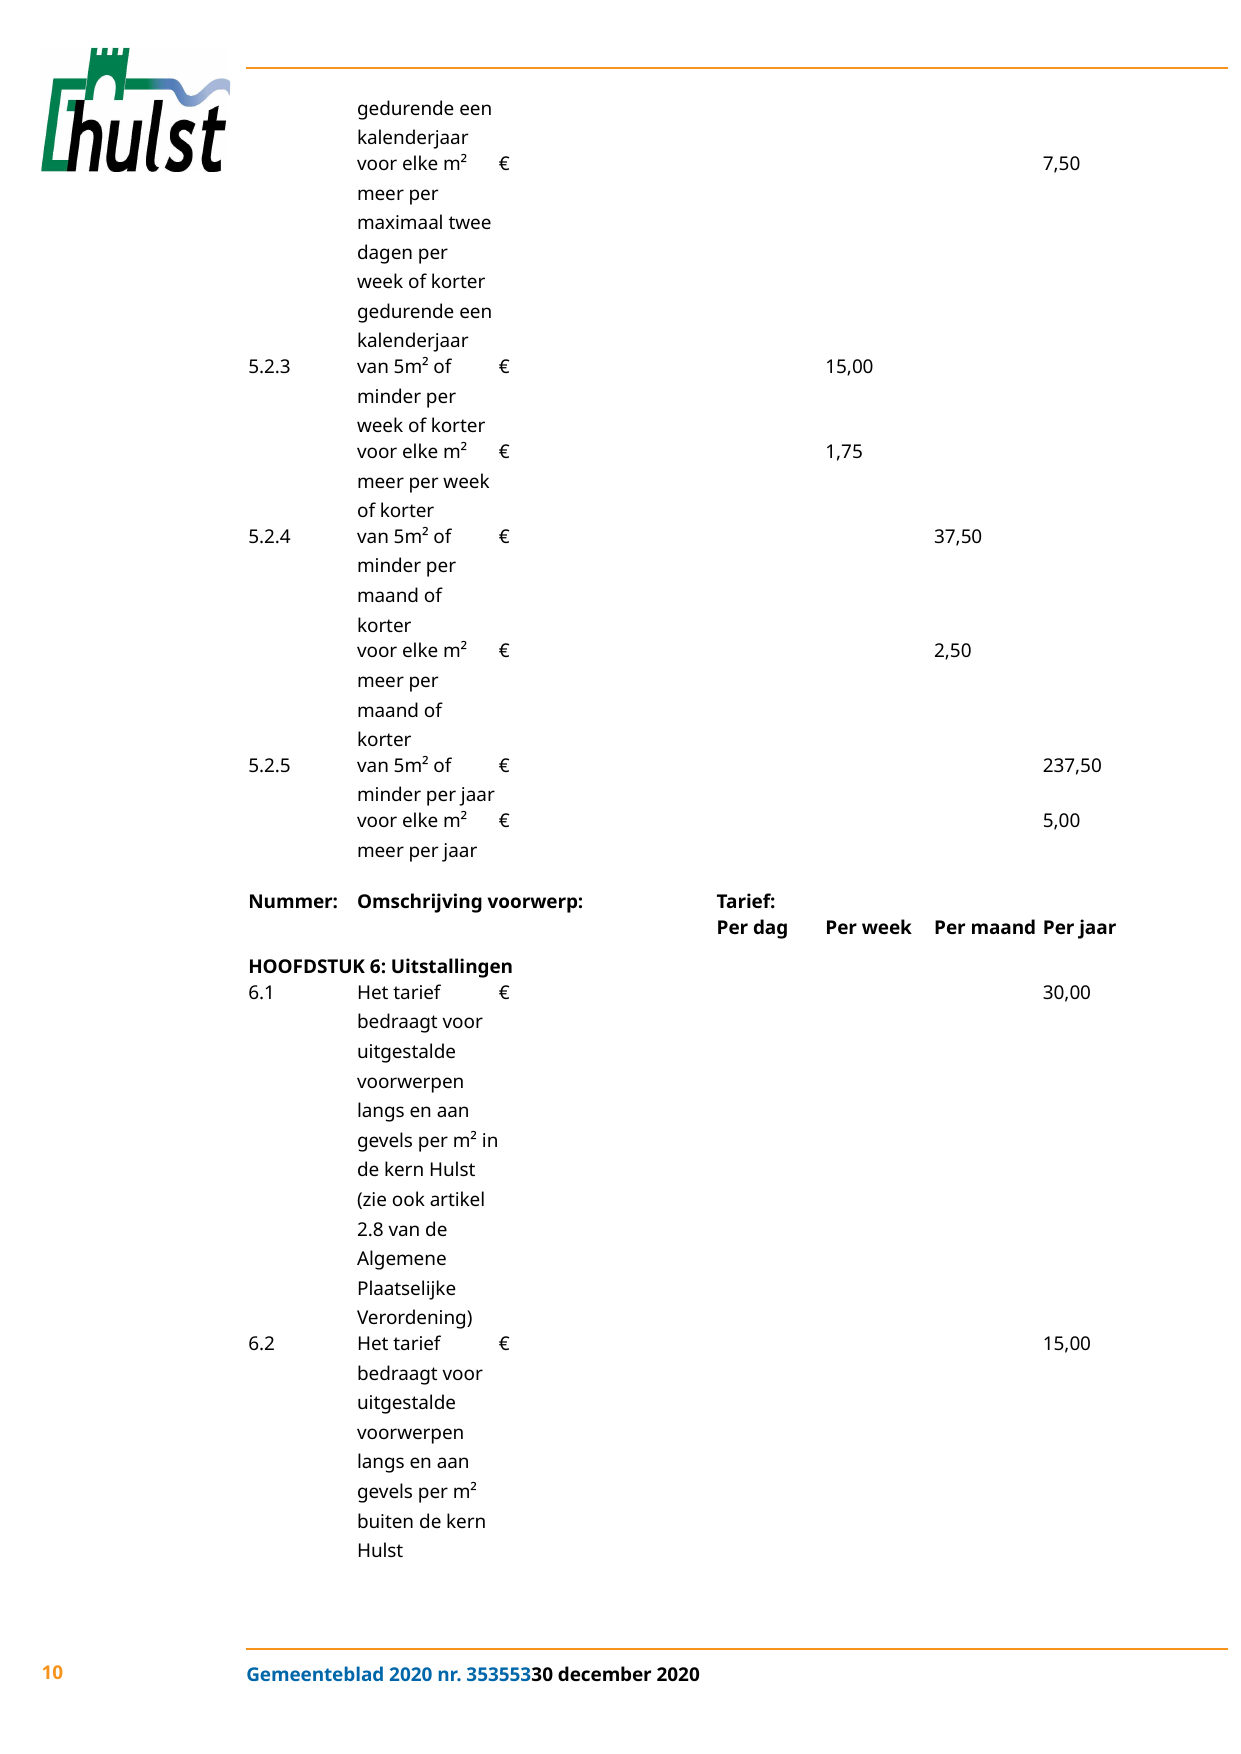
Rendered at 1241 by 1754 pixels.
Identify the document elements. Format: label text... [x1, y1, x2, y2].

table_cell Omschrijving voorwerp: [357, 889, 716, 914]
table_cell [934, 438, 1043, 523]
table_cell 15,00 [1043, 1330, 1152, 1563]
table_cell [934, 1330, 1043, 1563]
table_cell [716, 95, 825, 150]
table_cell € [499, 438, 716, 523]
table_cell € [499, 979, 716, 1330]
table_cell [934, 150, 1043, 353]
table_cell [716, 150, 825, 353]
table_cell Het tarief bedraagt voor uitgestalde voorwerpen langs en aan gevels per m² in de kern Hulst (zie ook artikel 2.8 van de Algemene Plaatselijke Verordening) [357, 979, 499, 1330]
table_cell [825, 523, 934, 638]
table_cell [716, 353, 825, 438]
table_cell [825, 752, 934, 807]
table_cell [934, 808, 1043, 863]
table_cell [716, 1330, 825, 1563]
table_cell € [499, 1330, 716, 1563]
table_cell [716, 523, 825, 638]
table_cell [934, 353, 1043, 438]
table_cell [825, 1330, 934, 1563]
table_cell [1043, 438, 1152, 523]
table_cell gedurende een kalenderjaar [357, 95, 499, 150]
table_cell [934, 752, 1043, 807]
table_cell 5.2.3 [248, 353, 357, 523]
table_cell voor elke m² meer per week of korter [357, 438, 499, 523]
table_cell voor elke m² meer per maximaal twee dagen per week of korter gedurende een kalenderjaar [357, 150, 499, 353]
table_cell 30,00 [1043, 979, 1152, 1330]
table_cell Per week [825, 914, 934, 940]
table_cell Per jaar [1043, 914, 1152, 940]
table_cell voor elke m² meer per jaar [357, 808, 499, 863]
table_cell [825, 638, 934, 752]
table_cell 5.2.4 [248, 523, 357, 752]
table_cell [248, 95, 357, 353]
table_cell van 5m² of minder per maand of korter [357, 523, 499, 638]
table_cell [825, 979, 934, 1330]
table_cell € [499, 353, 716, 438]
table_cell 6.2 [248, 1330, 357, 1563]
table_cell Nummer: [248, 889, 357, 914]
table_cell [934, 979, 1043, 1330]
table_cell Het tarief bedraagt voor uitgestalde voorwerpen langs en aan gevels per m² buiten de kern Hulst [357, 1330, 499, 1563]
table_cell [1043, 523, 1152, 638]
table_cell [716, 638, 825, 752]
table_cell [716, 752, 825, 807]
picture [41, 47, 231, 172]
table_cell van 5m² of minder per week of korter [357, 353, 499, 438]
table_cell € [499, 752, 716, 807]
table_cell [499, 95, 716, 150]
table_cell 1,75 [825, 438, 934, 523]
table_cell [934, 95, 1043, 150]
table_cell 37,50 [934, 523, 1043, 638]
table_cell [825, 808, 934, 863]
table_cell [716, 808, 825, 863]
table_cell € [499, 808, 716, 863]
table_cell [716, 438, 825, 523]
table_cell [1043, 638, 1152, 752]
table_cell voor elke m² meer per maand of korter [357, 638, 499, 752]
table_cell 15,00 [825, 353, 934, 438]
table_cell HOOFDSTUK 6: Uitstallingen [248, 940, 1152, 979]
table_cell 5.2.5 [248, 752, 357, 863]
table_cell Per dag [716, 914, 825, 940]
table_cell Tarief: [716, 889, 1152, 914]
table_cell [716, 863, 1152, 888]
table_cell [248, 863, 716, 888]
table_cell [825, 150, 934, 353]
table_cell van 5m² of minder per jaar [357, 752, 499, 807]
table_cell € [499, 638, 716, 752]
table_cell 237,50 [1043, 752, 1152, 807]
table_cell [1043, 95, 1152, 150]
table_cell [248, 914, 716, 940]
table_cell 2,50 [934, 638, 1043, 752]
table_cell [1043, 353, 1152, 438]
table_cell [825, 95, 934, 150]
table_cell 6.1 [248, 979, 357, 1330]
table_cell [716, 979, 825, 1330]
table_cell 5,00 [1043, 808, 1152, 863]
table_cell € [499, 150, 716, 353]
table_cell Per maand [934, 914, 1043, 940]
table_cell 7,50 [1043, 150, 1152, 353]
table_cell € [499, 523, 716, 638]
